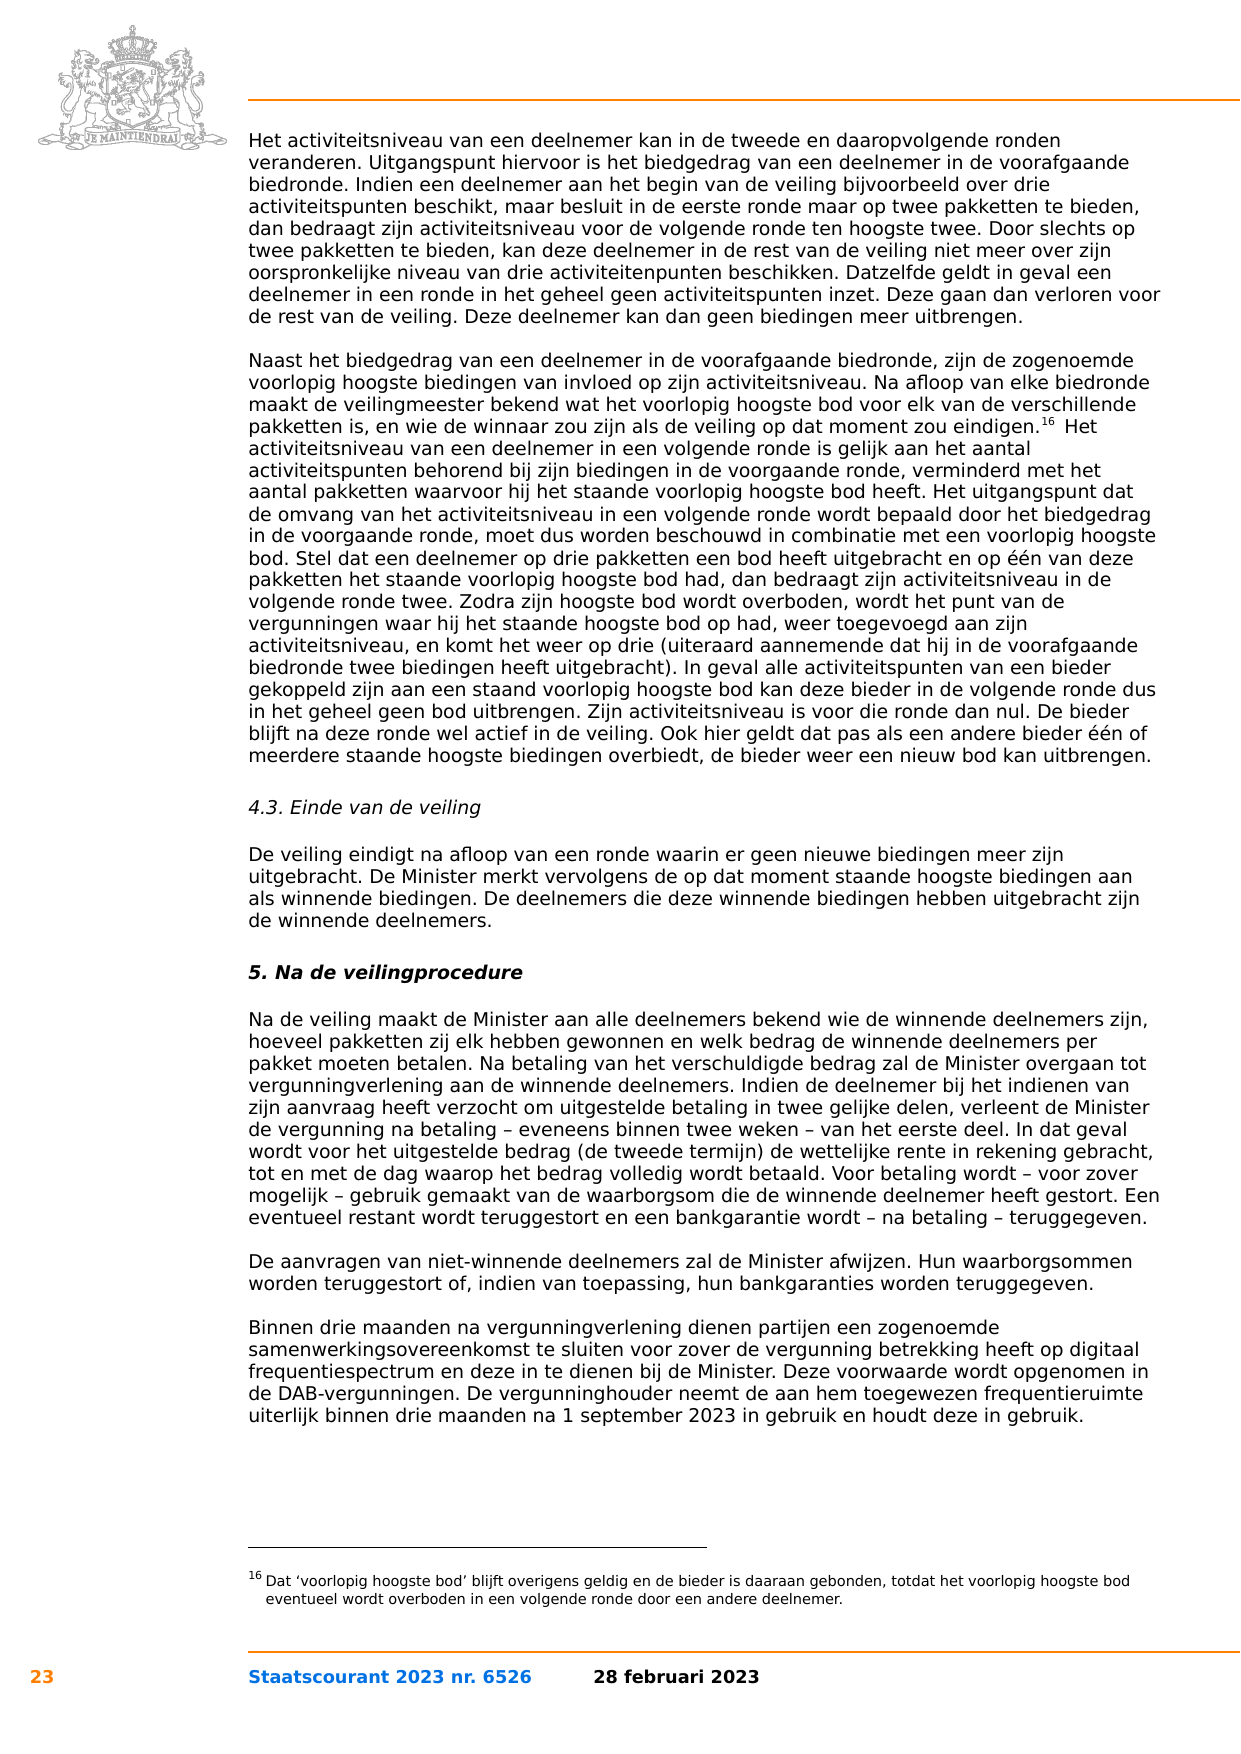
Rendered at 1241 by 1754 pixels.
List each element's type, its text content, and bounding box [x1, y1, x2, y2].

subtitle 5. Na de veilingprocedure [248, 962, 1163, 984]
text De veiling eindigt na afloop van een ronde waarin er geen nieuwe biedingen meer zijn uitgebracht. De Minister merkt vervolgens de op dat moment staande hoogste biedingen aan als winnende biedingen. De deelnemers die deze winnende biedingen hebben uitgebracht zijn de winnende deelnemers. [248, 844, 1163, 932]
picture [38, 25, 227, 150]
text Dat ‘voorlopig hoogste bod’ blijft overigens geldig en de bieder is daaraan gebonden, totdat het voorlopig hoogste bod eventueel wordt overboden in een volgende ronde door een andere deelnemer. [248, 1569, 1163, 1608]
subtitle 4.3. Einde van de veiling [248, 797, 1163, 819]
text Na de veiling maakt de Minister aan alle deelnemers bekend wie de winnende deelnemers zijn, hoeveel pakketten zij elk hebben gewonnen en welk bedrag de winnende deelnemers per pakket moeten betalen. Na betaling van het verschuldigde bedrag zal de Minister overgaan tot vergunningverlening aan de winnende deelnemers. Indien de deelnemer bij het indienen van zijn aanvraag heeft verzocht om uitgestelde betaling in twee gelijke delen, verleent de Minister de vergunning na betaling – eveneens binnen twee weken – van het eerste deel. In dat geval wordt voor het uitgestelde bedrag (de tweede termijn) de wettelijke rente in rekening gebracht, tot en met de dag waarop het bedrag volledig wordt betaald. Voor betaling wordt – voor zover mogelijk – gebruik gemaakt van de waarborgsom die de winnende deelnemer heeft gestort. Een eventueel restant wordt teruggestort en een bankgarantie wordt – na betaling – teruggegeven. [248, 1009, 1163, 1229]
text Naast het biedgedrag van een deelnemer in de voorafgaande biedronde, zijn de zogenoemde voorlopig hoogste biedingen van invloed op zijn activiteitsniveau. Na afloop van elke biedronde maakt de veilingmeester bekend wat het voorlopig hoogste bod voor elk van de verschillende pakketten is, en wie de winnaar zou zijn als de veiling op dat moment zou eindigen. Het activiteitsniveau van een deelnemer in een volgende ronde is gelijk aan het aantal activiteitspunten behorend bij zijn biedingen in de voorgaande ronde, verminderd met het aantal pakketten waarvoor hij het staande voorlopig hoogste bod heeft. Het uitgangspunt dat de omvang van het activiteitsniveau in een volgende ronde wordt bepaald door het biedgedrag in de voorgaande ronde, moet dus worden beschouwd in combinatie met een voorlopig hoogste bod. Stel dat een deelnemer op drie pakketten een bod heeft uitgebracht en op één van deze pakketten het staande voorlopig hoogste bod had, dan bedraagt zijn activiteitsniveau in de volgende ronde twee. Zodra zijn hoogste bod wordt overboden, wordt het punt van de vergunningen waar hij het staande hoogste bod op had, weer toegevoegd aan zijn activiteitsniveau, en komt het weer op drie (uiteraard aannemende dat hij in de voorafgaande biedronde twee biedingen heeft uitgebracht). In geval alle activiteitspunten van een bieder gekoppeld zijn aan een staand voorlopig hoogste bod kan deze bieder in de volgende ronde dus in het geheel geen bod uitbrengen. Zijn activiteitsniveau is voor die ronde dan nul. De bieder blijft na deze ronde wel actief in de veiling. Ook hier geldt dat pas als een andere bieder één of meerdere staande hoogste biedingen overbiedt, de bieder weer een nieuw bod kan uitbrengen. [248, 349, 1163, 767]
text De aanvragen van niet-winnende deelnemers zal de Minister afwijzen. Hun waarborgsommen worden teruggestort of, indien van toepassing, hun bankgaranties worden teruggegeven. [248, 1251, 1163, 1295]
text Binnen drie maanden na vergunningverlening dienen partijen een zogenoemde samenwerkingsovereenkomst te sluiten voor zover de vergunning betrekking heeft op digitaal frequentiespectrum en deze in te dienen bij de Minister. Deze voorwaarde wordt opgenomen in de DAB-vergunningen. De vergunninghouder neemt de aan hem toegewezen frequentieruimte uiterlijk binnen drie maanden na 1 september 2023 in gebruik en houdt deze in gebruik. [248, 1317, 1163, 1426]
text Het activiteitsniveau van een deelnemer kan in de tweede en daaropvolgende ronden veranderen. Uitgangspunt hiervoor is het biedgedrag van een deelnemer in de voorafgaande biedronde. Indien een deelnemer aan het begin van de veiling bijvoorbeeld over drie activiteitspunten beschikt, maar besluit in de eerste ronde maar op twee pakketten te bieden, dan bedraagt zijn activiteitsniveau voor de volgende ronde ten hoogste twee. Door slechts op twee pakketten te bieden, kan deze deelnemer in de rest van de veiling niet meer over zijn oorspronkelijke niveau van drie activiteitenpunten beschikken. Datzelfde geldt in geval een deelnemer in een ronde in het geheel geen activiteitspunten inzet. Deze gaan dan verloren voor de rest van de veiling. Deze deelnemer kan dan geen biedingen meer uitbrengen. [248, 130, 1163, 328]
